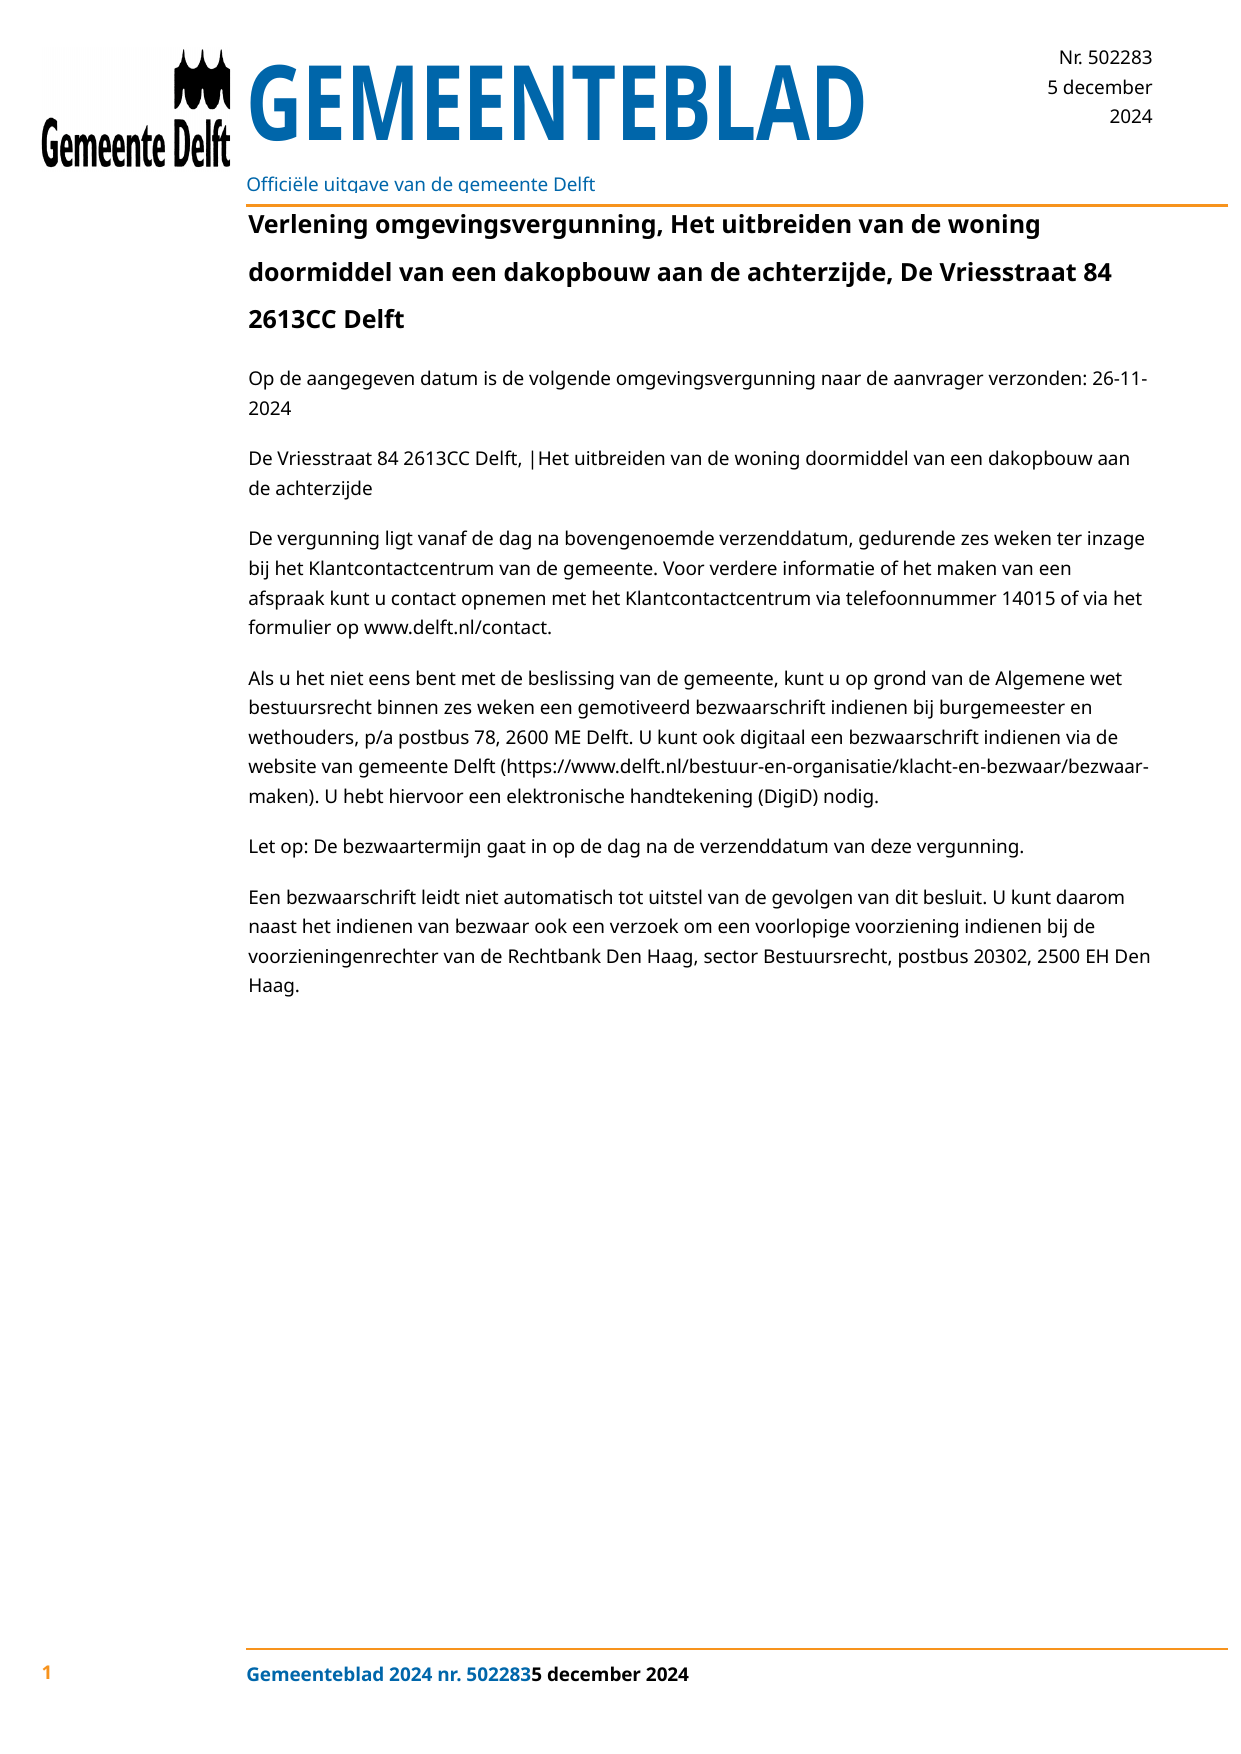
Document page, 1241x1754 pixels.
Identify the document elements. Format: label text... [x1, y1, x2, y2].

text Verlening omgevingsvergunning, Het uitbreiden van de woning doormiddel van een dakopbouw aan de achterzijde, De Vriesstraat 84 2613CC Delft [248, 207, 1152, 336]
text Als u het niet eens bent met de beslissing van de gemeente, kunt u op grond van de Algemene wet bestuursrecht binnen zes weken een gemotiveerd bezwaarschrift indienen bij burgemeester en wethouders, p/a postbus 78, 2600 ME Delft. U kunt ook digitaal een bezwaarschrift indienen via de website van gemeente Delft (https://www.delft.nl/bestuur-en-organisatie/klacht-en-bezwaar/bezwaar-maken). U hebt hiervoor een elektronische handtekening (DigiD) nodig. [248, 665, 1152, 809]
text De Vriesstraat 84 2613CC Delft, |Het uitbreiden van de woning doormiddel van een dakopbouw aan de achterzijde [248, 446, 1152, 501]
text De vergunning ligt vanaf de dag na bovengenoemde verzenddatum, gedurende zes weken ter inzage bij het Klantcontactcentrum van de gemeente. Voor verdere informatie of het maken van een afspraak kunt u contact opnemen met het Klantcontactcentrum via telefoonnummer 14015 of via het formulier op www.delft.nl/contact. [248, 526, 1152, 640]
text Op de aangegeven datum is de volgende omgevingsvergunning naar de aanvrager verzonden: 26-11-2024 [248, 366, 1152, 421]
text Let op: De bezwaartermijn gaat in op de dag na de verzenddatum van deze vergunning. [248, 833, 1152, 859]
text Een bezwaarschrift leidt niet automatisch tot uitstel van de gevolgen van dit besluit. U kunt daarom naast het indienen van bezwaar ook een verzoek om een voorlopige voorziening indienen bij de voorzieningenrechter van de Rechtbank Den Haag, sector Bestuursrecht, postbus 20302, 2500 EH Den Haag. [248, 884, 1152, 998]
picture [41, 47, 231, 172]
